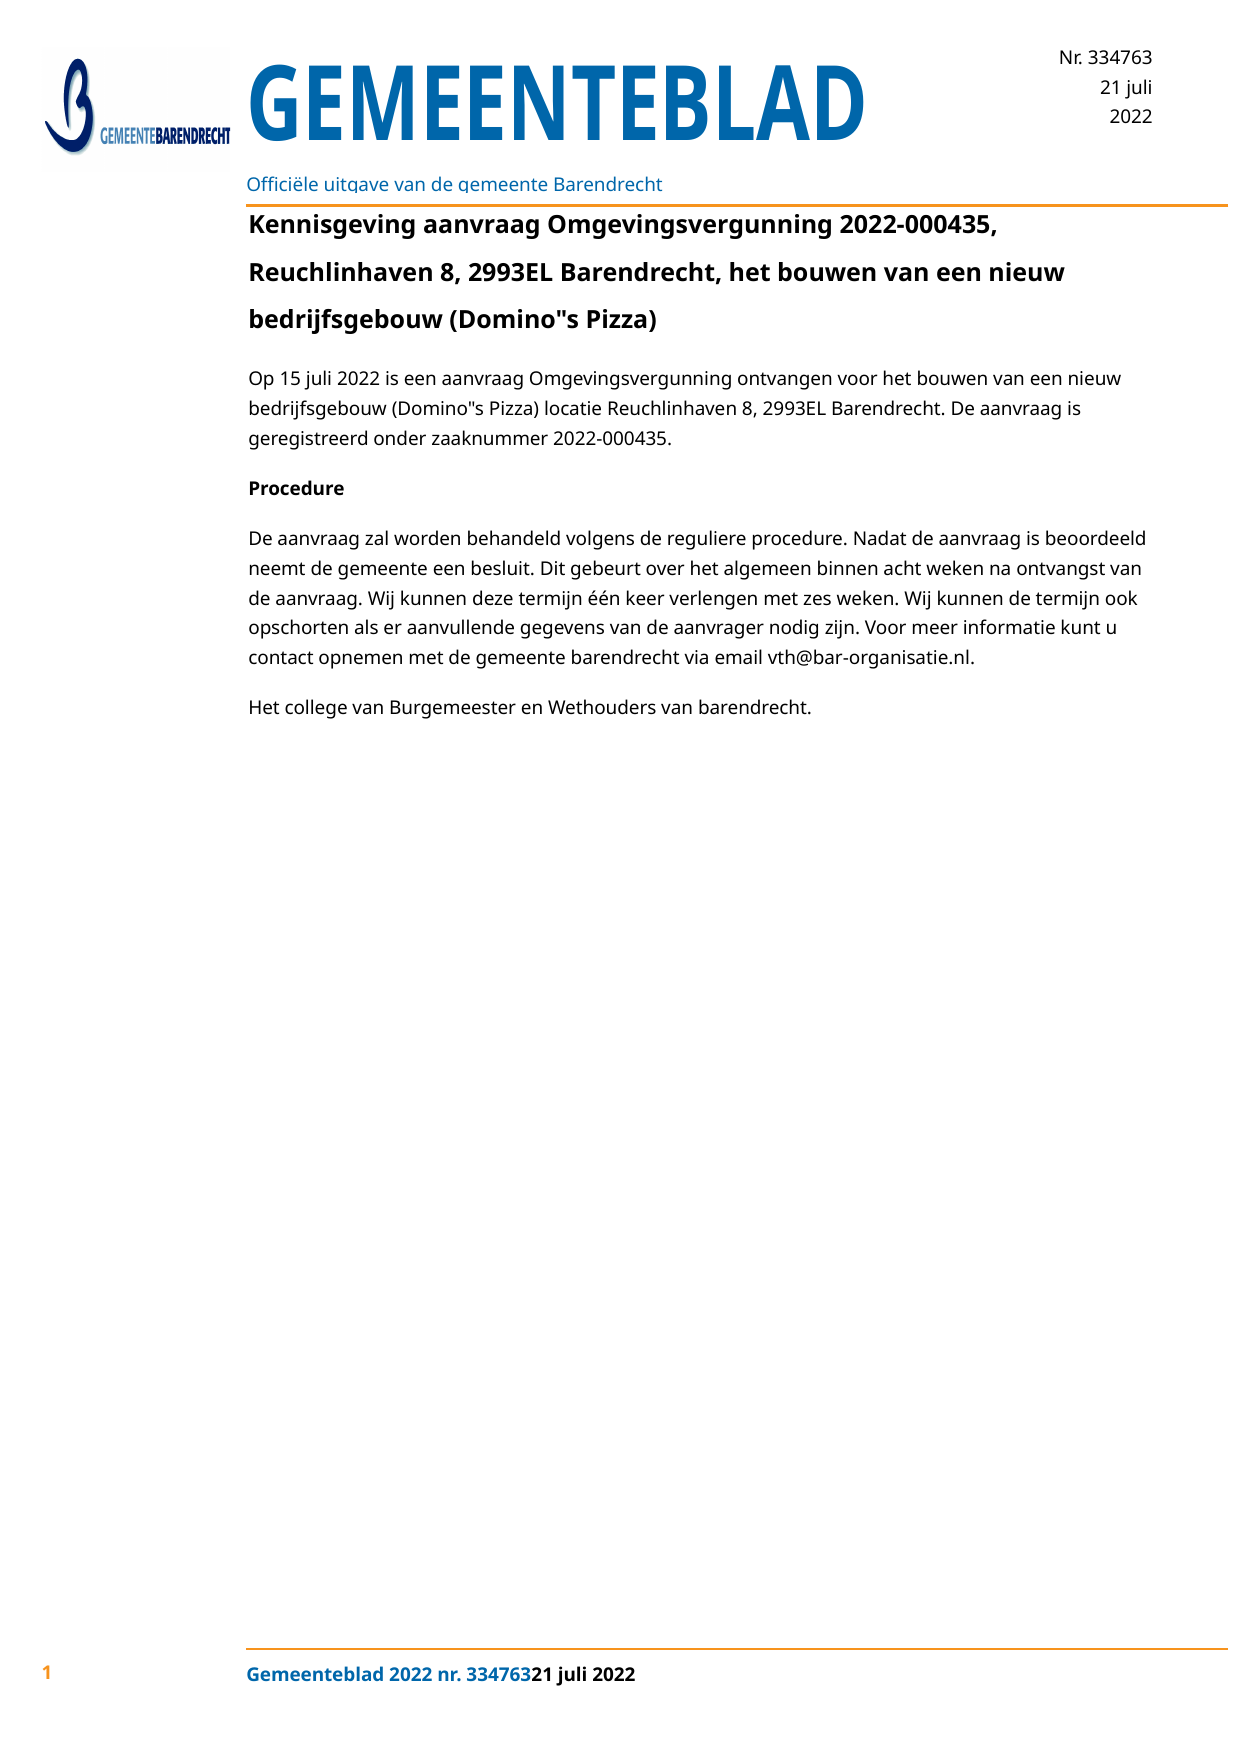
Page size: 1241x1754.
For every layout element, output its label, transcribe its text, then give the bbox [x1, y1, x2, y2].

text De aanvraag zal worden behandeld volgens de reguliere procedure. Nadat de aanvraag is beoordeeld neemt de gemeente een besluit. Dit gebeurt over het algemeen binnen acht weken na ontvangst van de aanvraag. Wij kunnen deze termijn één keer verlengen met zes weken. Wij kunnen de termijn ook opschorten als er aanvullende gegevens van de aanvrager nodig zijn. Voor meer informatie kunt u contact opnemen met de gemeente barendrecht via email vth@bar-organisatie.nl. [248, 526, 1152, 669]
text Het college van Burgemeester en Wethouders van barendrecht. [248, 694, 1152, 720]
picture [41, 47, 231, 172]
text Op 15 juli 2022 is een aanvraag Omgevingsvergunning ontvangen voor het bouwen van een nieuw bedrijfsgebouw (Domino"s Pizza) locatie Reuchlinhaven 8, 2993EL Barendrecht. De aanvraag is geregistreerd onder zaaknummer 2022-000435. [248, 366, 1152, 450]
text Procedure [248, 475, 1152, 501]
text Kennisgeving aanvraag Omgevingsvergunning 2022-000435, Reuchlinhaven 8, 2993EL Barendrecht, het bouwen van een nieuw bedrijfsgebouw (Domino"s Pizza) [248, 207, 1152, 336]
